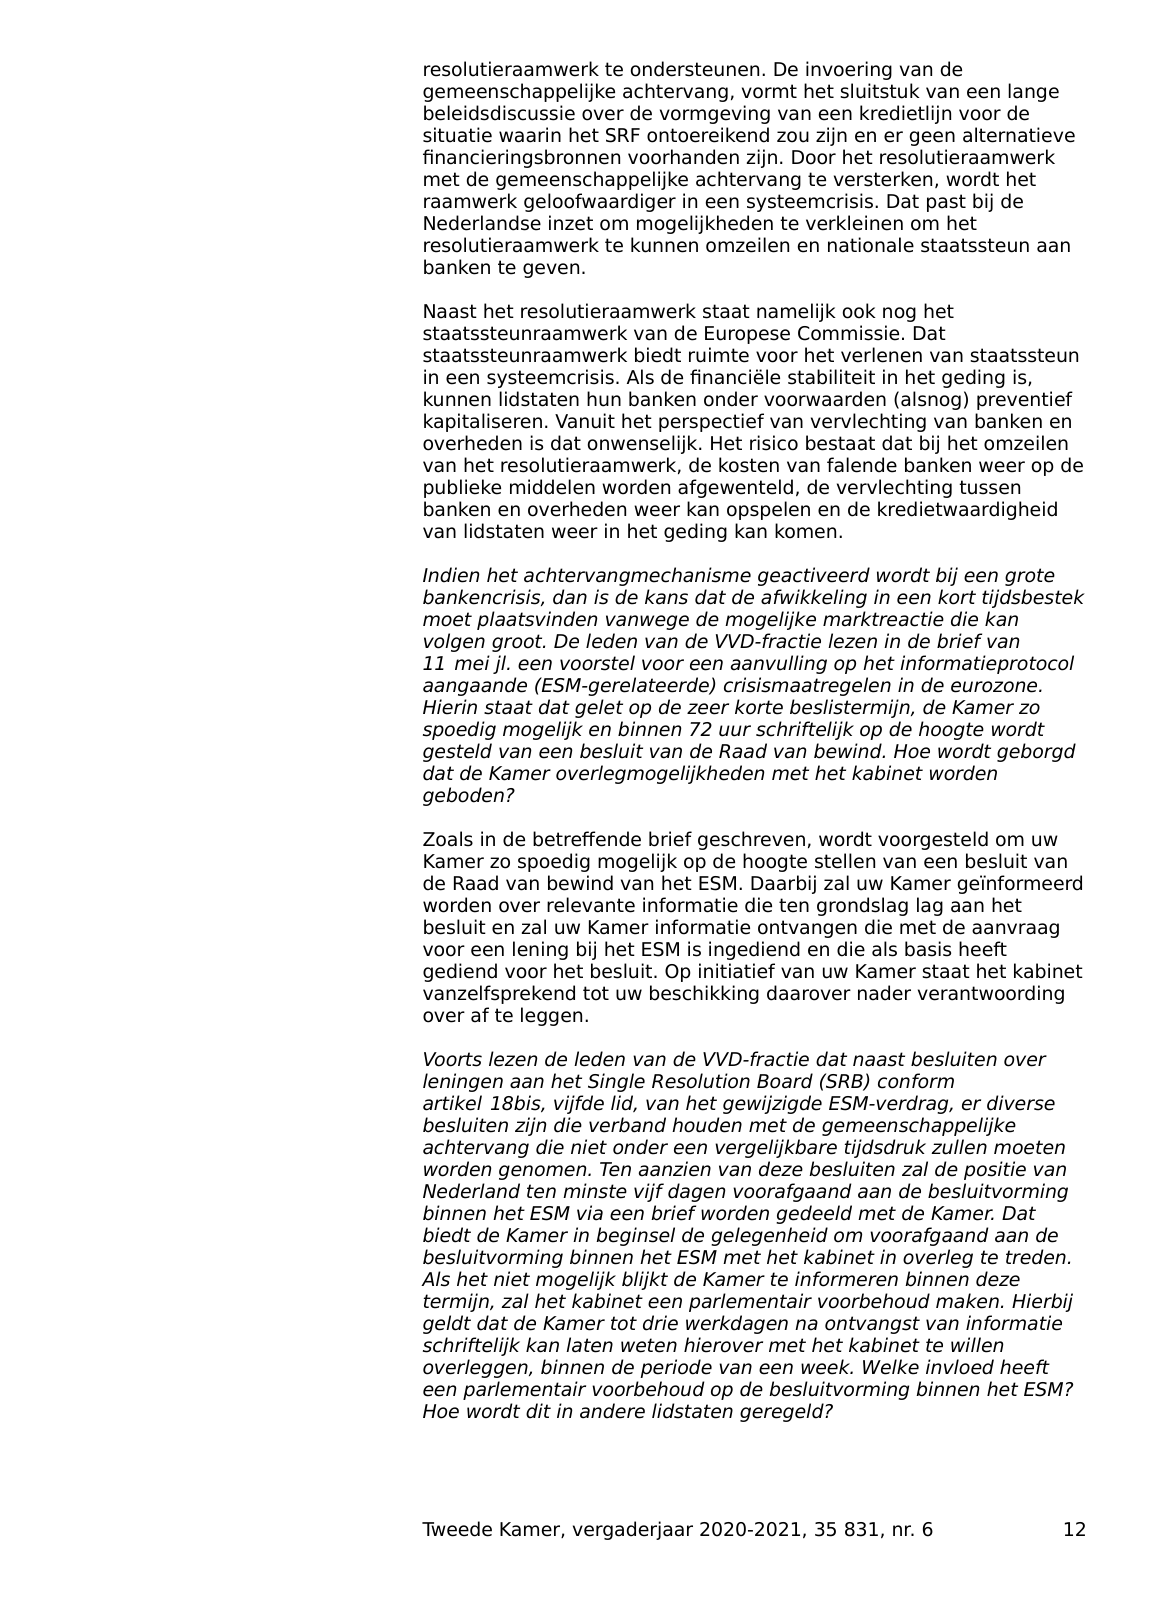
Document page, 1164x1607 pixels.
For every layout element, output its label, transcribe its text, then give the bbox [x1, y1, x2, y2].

text Naast het resolutieraamwerk staat namelijk ook nog het staatssteunraamwerk van de Europese Commissie. Dat staatssteunraamwerk biedt ruimte voor het verlenen van staatssteun in een systeemcrisis. Als de financiële stabiliteit in het geding is, kunnen lidstaten hun banken onder voorwaarden (alsnog) preventief kapitaliseren. Vanuit het perspectief van vervlechting van banken en overheden is dat onwenselijk. Het risico bestaat dat bij het omzeilen van het resolutieraamwerk, de kosten van falende banken weer op de publieke middelen worden afgewenteld, de vervlechting tussen banken en overheden weer kan opspelen en de kredietwaardigheid van lidstaten weer in het geding kan komen. [422, 301, 1087, 543]
text Voorts lezen de leden van de VVD-fractie dat naast besluiten over leningen aan het Single Resolution Board (SRB) conform artikel 18bis, vijfde lid, van het gewijzigde ESM-verdrag, er diverse besluiten zijn die verband houden met de gemeenschappelijke achtervang die niet onder een vergelijkbare tijdsdruk zullen moeten worden genomen. Ten aanzien van deze besluiten zal de positie van Nederland ten minste vijf dagen voorafgaand aan de besluitvorming binnen het ESM via een brief worden gedeeld met de Kamer. Dat biedt de Kamer in beginsel de gelegenheid om voorafgaand aan de besluitvorming binnen het ESM met het kabinet in overleg te treden. Als het niet mogelijk blijkt de Kamer te informeren binnen deze termijn, zal het kabinet een parlementair voorbehoud maken. Hierbij geldt dat de Kamer tot drie werkdagen na ontvangst van informatie schriftelijk kan laten weten hierover met het kabinet te willen overleggen, binnen de periode van een week. Welke invloed heeft een parlementair voorbehoud op de besluitvorming binnen het ESM? Hoe wordt dit in andere lidstaten geregeld? [422, 1049, 1087, 1423]
text Indien het achtervangmechanisme geactiveerd wordt bij een grote bankencrisis, dan is de kans dat de afwikkeling in een kort tijdsbestek moet plaatsvinden vanwege de mogelijke marktreactie die kan volgen groot. De leden van de VVD-fractie lezen in de brief van 11 mei jl. een voorstel voor een aanvulling op het informatieprotocol aangaande (ESM-gerelateerde) crisismaatregelen in de eurozone. Hierin staat dat gelet op de zeer korte beslistermijn, de Kamer zo spoedig mogelijk en binnen 72 uur schriftelijk op de hoogte wordt gesteld van een besluit van de Raad van bewind. Hoe wordt geborgd dat de Kamer overlegmogelijkheden met het kabinet worden geboden? [422, 565, 1087, 807]
text Zoals in de betreffende brief geschreven, wordt voorgesteld om uw Kamer zo spoedig mogelijk op de hoogte stellen van een besluit van de Raad van bewind van het ESM. Daarbij zal uw Kamer geïnformeerd worden over relevante informatie die ten grondslag lag aan het besluit en zal uw Kamer informatie ontvangen die met de aanvraag voor een lening bij het ESM is ingediend en die als basis heeft gediend voor het besluit. Op initiatief van uw Kamer staat het kabinet vanzelfsprekend tot uw beschikking daarover nader verantwoording over af te leggen. [422, 829, 1087, 1027]
text resolutieraamwerk te ondersteunen. De invoering van de gemeenschappelijke achtervang, vormt het sluitstuk van een lange beleidsdiscussie over de vormgeving van een kredietlijn voor de situatie waarin het SRF ontoereikend zou zijn en er geen alternatieve financieringsbronnen voorhanden zijn. Door het resolutieraamwerk met de gemeenschappelijke achtervang te versterken, wordt het raamwerk geloofwaardiger in een systeemcrisis. Dat past bij de Nederlandse inzet om mogelijkheden te verkleinen om het resolutieraamwerk te kunnen omzeilen en nationale staatssteun aan banken te geven. [422, 59, 1087, 279]
